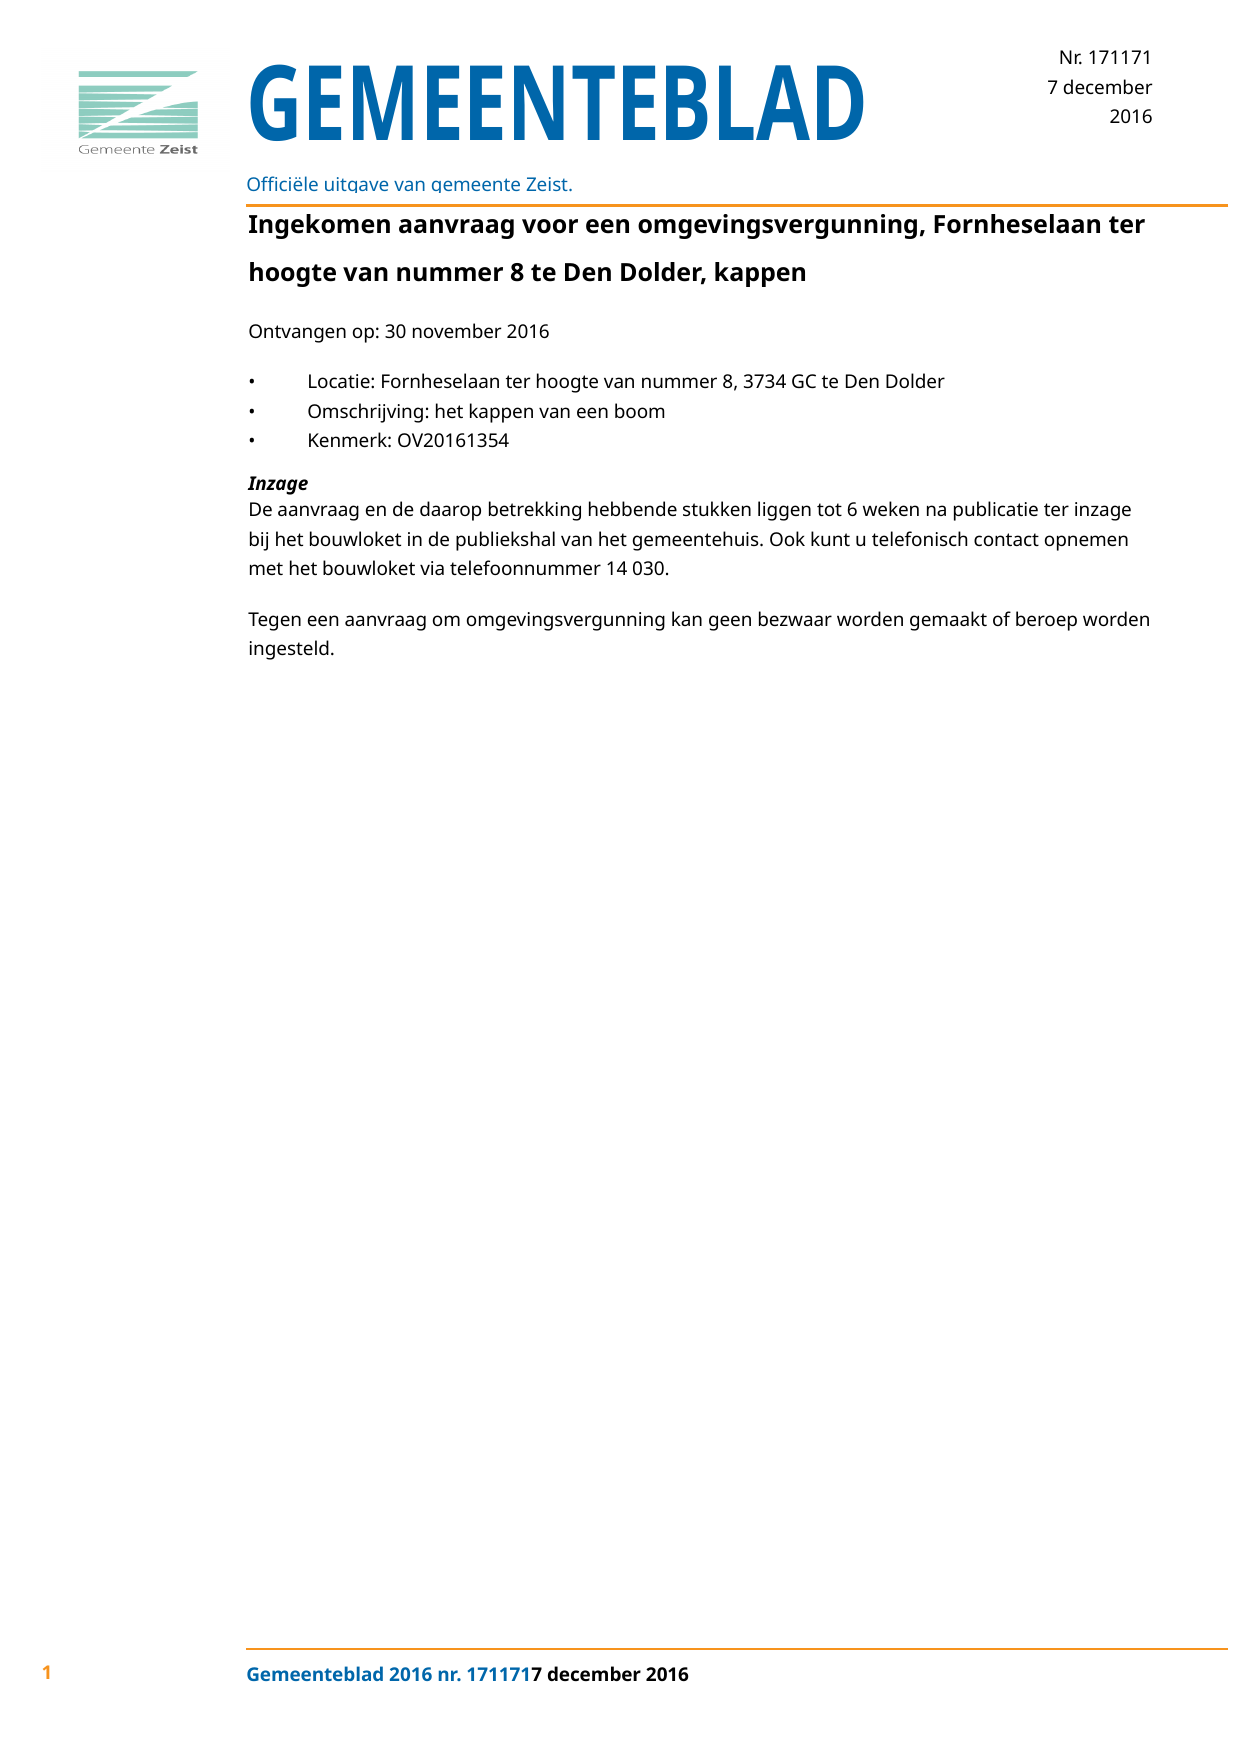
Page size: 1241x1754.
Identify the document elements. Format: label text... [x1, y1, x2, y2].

picture [41, 47, 231, 172]
text De aanvraag en de daarop betrekking hebbende stukken liggen tot 6 weken na publicatie ter inzage bij het bouwloket in de publiekshal van het gemeentehuis. Ook kunt u telefonisch contact opnemen met het bouwloket via telefoonnummer 14 030. [248, 496, 1152, 581]
list Kenmerk: OV20161354 [248, 427, 1152, 453]
text Tegen een aanvraag om omgevingsvergunning kan geen bezwaar worden gemaakt of beroep worden ingesteld. [248, 606, 1152, 661]
list Omschrijving: het kappen van een boom [248, 398, 1152, 424]
text Ontvangen op: 30 november 2016 [248, 318, 1152, 344]
text Inzage [248, 471, 1152, 496]
list Locatie: Fornheselaan ter hoogte van nummer 8, 3734 GC te Den Dolder [248, 368, 1152, 394]
text Ingekomen aanvraag voor een omgevingsvergunning, Fornheselaan ter hoogte van nummer 8 te Den Dolder, kappen [248, 207, 1152, 288]
